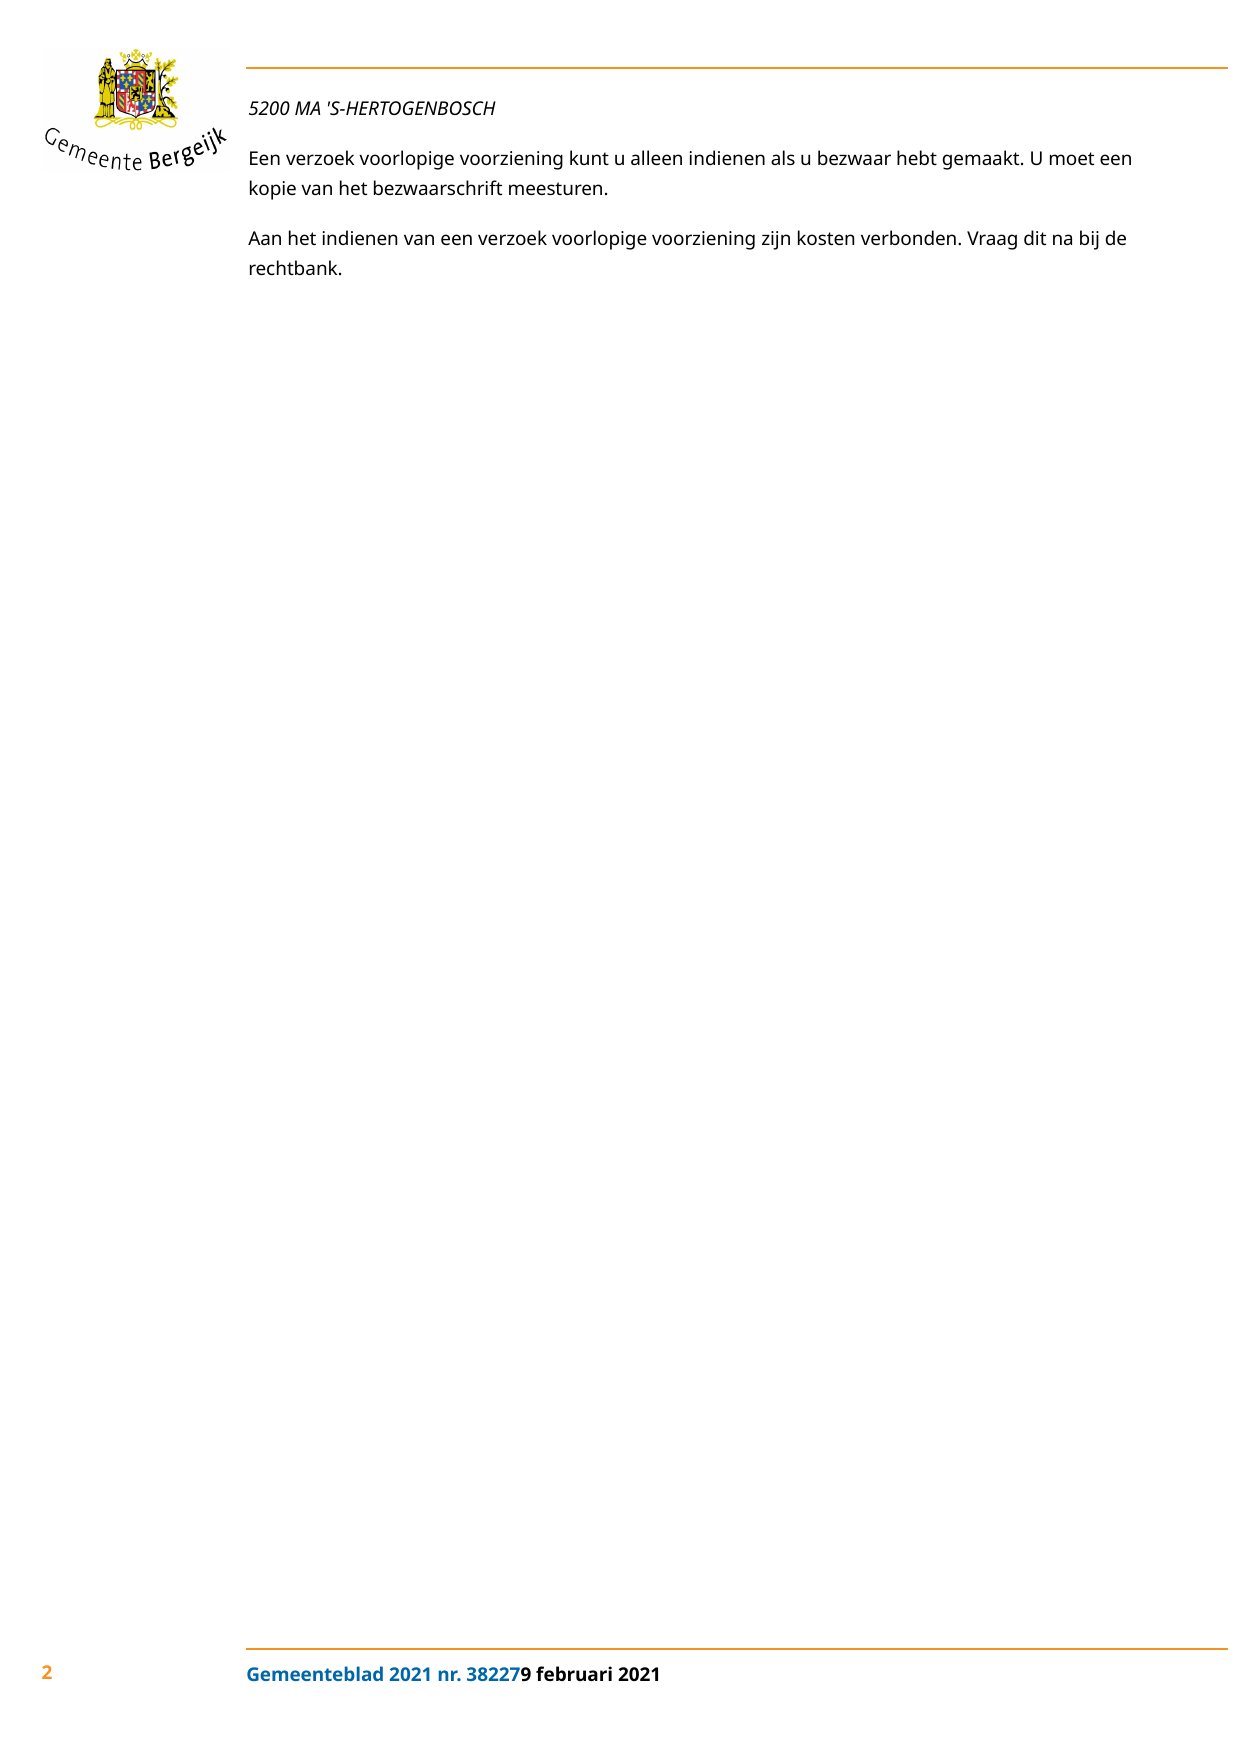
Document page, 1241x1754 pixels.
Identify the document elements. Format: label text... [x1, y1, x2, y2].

text Aan het indienen van een verzoek voorlopige voorziening zijn kosten verbonden. Vraag dit na bij de rechtbank. [248, 225, 1152, 281]
text 5200 MA 'S-HERTOGENBOSCH [248, 95, 1152, 121]
text Een verzoek voorlopige voorziening kunt u alleen indienen als u bezwaar hebt gemaakt. U moet een kopie van het bezwaarschrift meesturen. [248, 145, 1152, 201]
picture [41, 47, 231, 172]
